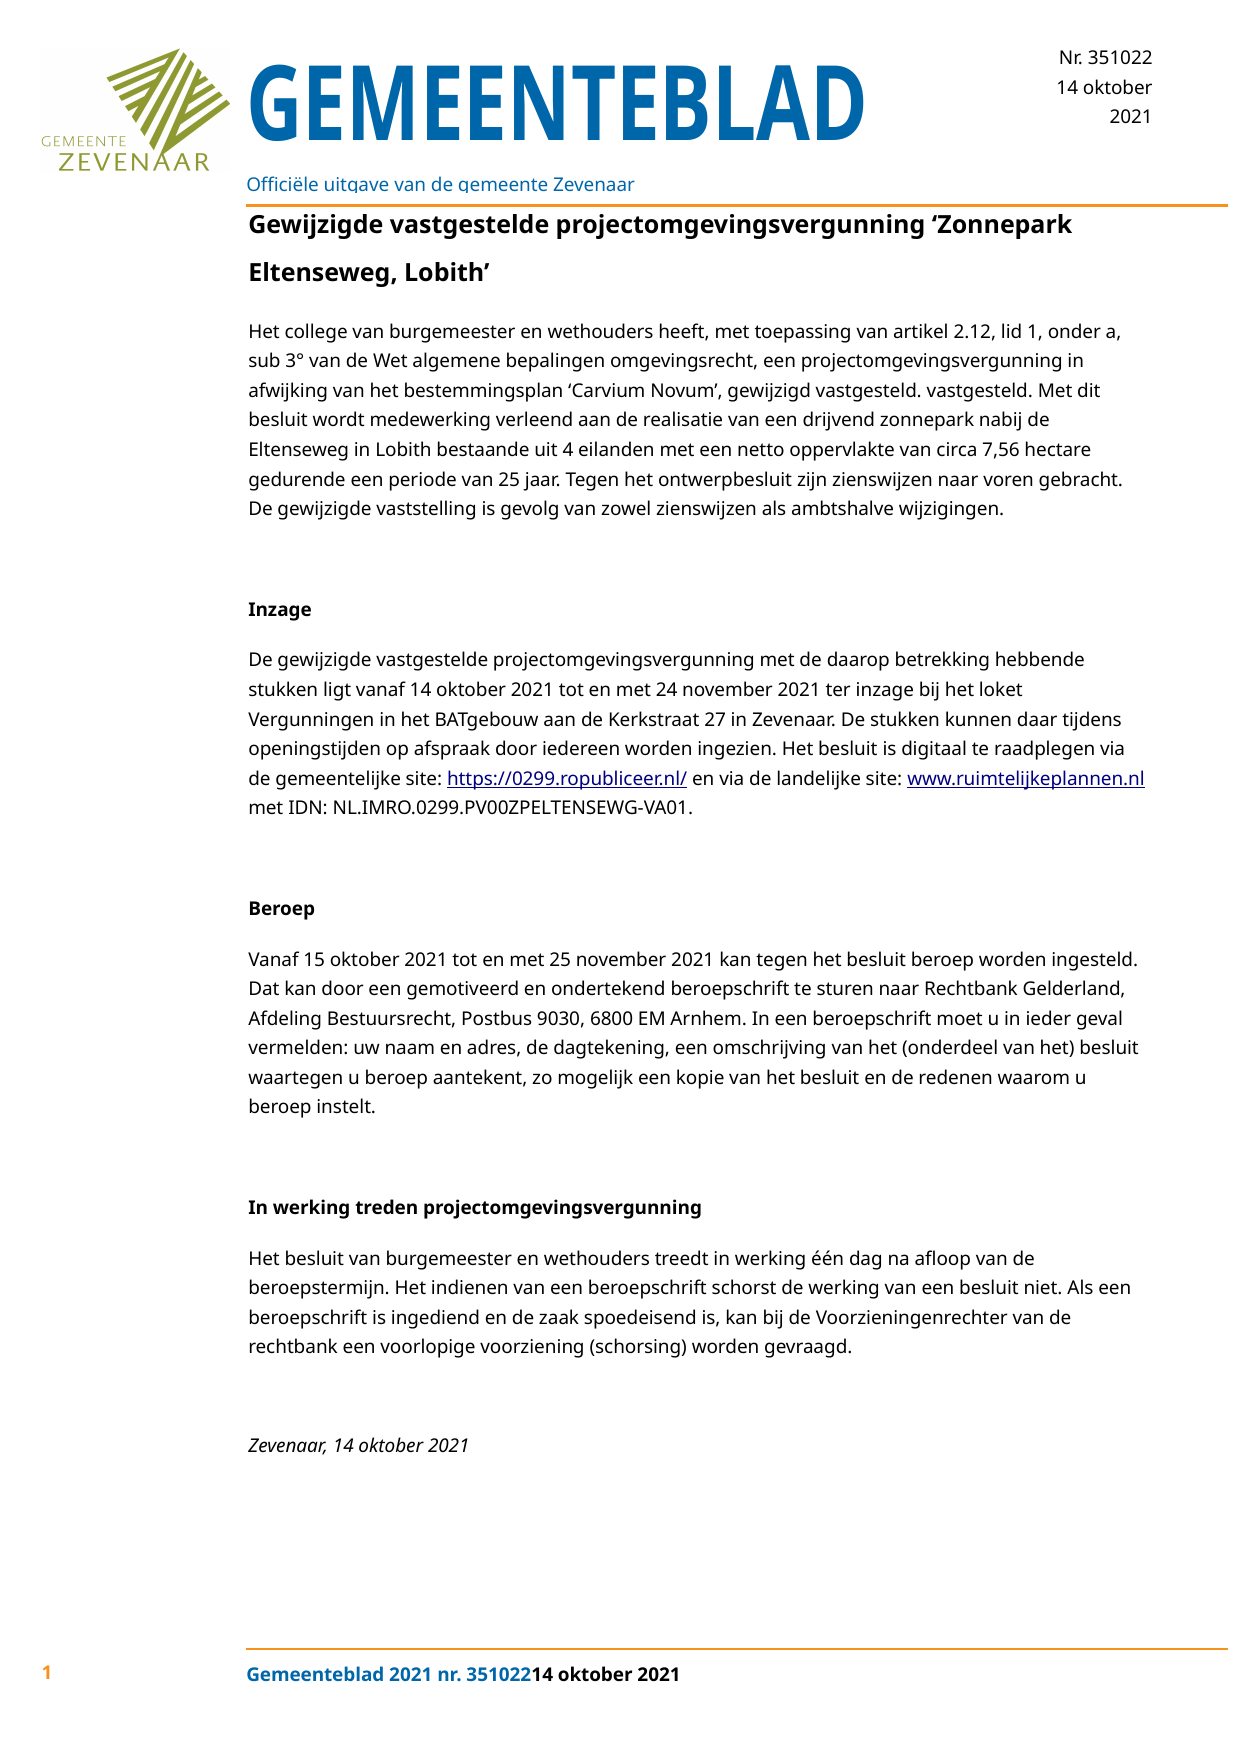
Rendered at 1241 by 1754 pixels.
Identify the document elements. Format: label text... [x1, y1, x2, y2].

text In werking treden projectomgevingsvergunning [248, 1194, 1152, 1220]
text Het besluit van burgemeester en wethouders treedt in werking één dag na afloop van de beroepstermijn. Het indienen van een beroepschrift schorst de werking van een besluit niet. Als een beroepschrift is ingediend en de zaak spoedeisend is, kan bij de Voorzieningenrechter van de rechtbank een voorlopige voorziening (schorsing) worden gevraagd. [248, 1245, 1152, 1359]
text Zevenaar, 14 oktober 2021 [248, 1432, 1152, 1458]
text Het college van burgemeester en wethouders heeft, met toepassing van artikel 2.12, lid 1, onder a, sub 3° van de Wet algemene bepalingen omgevingsrecht, een projectomgevingsvergunning in afwijking van het bestemmingsplan ‘Carvium Novum’, gewijzigd vastgesteld. vastgesteld. Met dit besluit wordt medewerking verleend aan de realisatie van een drijvend zonnepark nabij de Eltenseweg in Lobith bestaande uit 4 eilanden met een netto oppervlakte van circa 7,56 hectare gedurende een periode van 25 jaar. Tegen het ontwerpbesluit zijn zienswijzen naar voren gebracht. De gewijzigde vaststelling is gevolg van zowel zienswijzen als ambtshalve wijzigingen. [248, 318, 1152, 521]
text Vanaf 15 oktober 2021 tot en met 25 november 2021 kan tegen het besluit beroep worden ingesteld. Dat kan door een gemotiveerd en ondertekend beroepschrift te sturen naar Rechtbank Gelderland, Afdeling Bestuursrecht, Postbus 9030, 6800 EM Arnhem. In een beroepschrift moet u in ieder geval vermelden: uw naam en adres, de dagtekening, een omschrijving van het (onderdeel van het) besluit waartegen u beroep aantekent, zo mogelijk een kopie van het besluit en de redenen waarom u beroep instelt. [248, 946, 1152, 1119]
text Gewijzigde vastgestelde projectomgevingsvergunning ‘Zonnepark Eltenseweg, Lobith’ [248, 207, 1152, 288]
text Beroep [248, 895, 1152, 921]
text De gewijzigde vastgestelde projectomgevingsvergunning met de daarop betrekking hebbende stukken ligt vanaf 14 oktober 2021 tot en met 24 november 2021 ter inzage bij het loket Vergunningen in het BATgebouw aan de Kerkstraat 27 in Zevenaar. De stukken kunnen daar tijdens openingstijden op afspraak door iedereen worden ingezien. Het besluit is digitaal te raadplegen via de gemeentelijke site: https://0299.ropubliceer.nl/ en via de landelijke site: www.ruimtelijkeplannen.nl met IDN: NL.IMRO.0299.PV00ZPELTENSEWG-VA01. [248, 647, 1152, 820]
text Inzage [248, 596, 1152, 622]
picture [41, 47, 231, 172]
